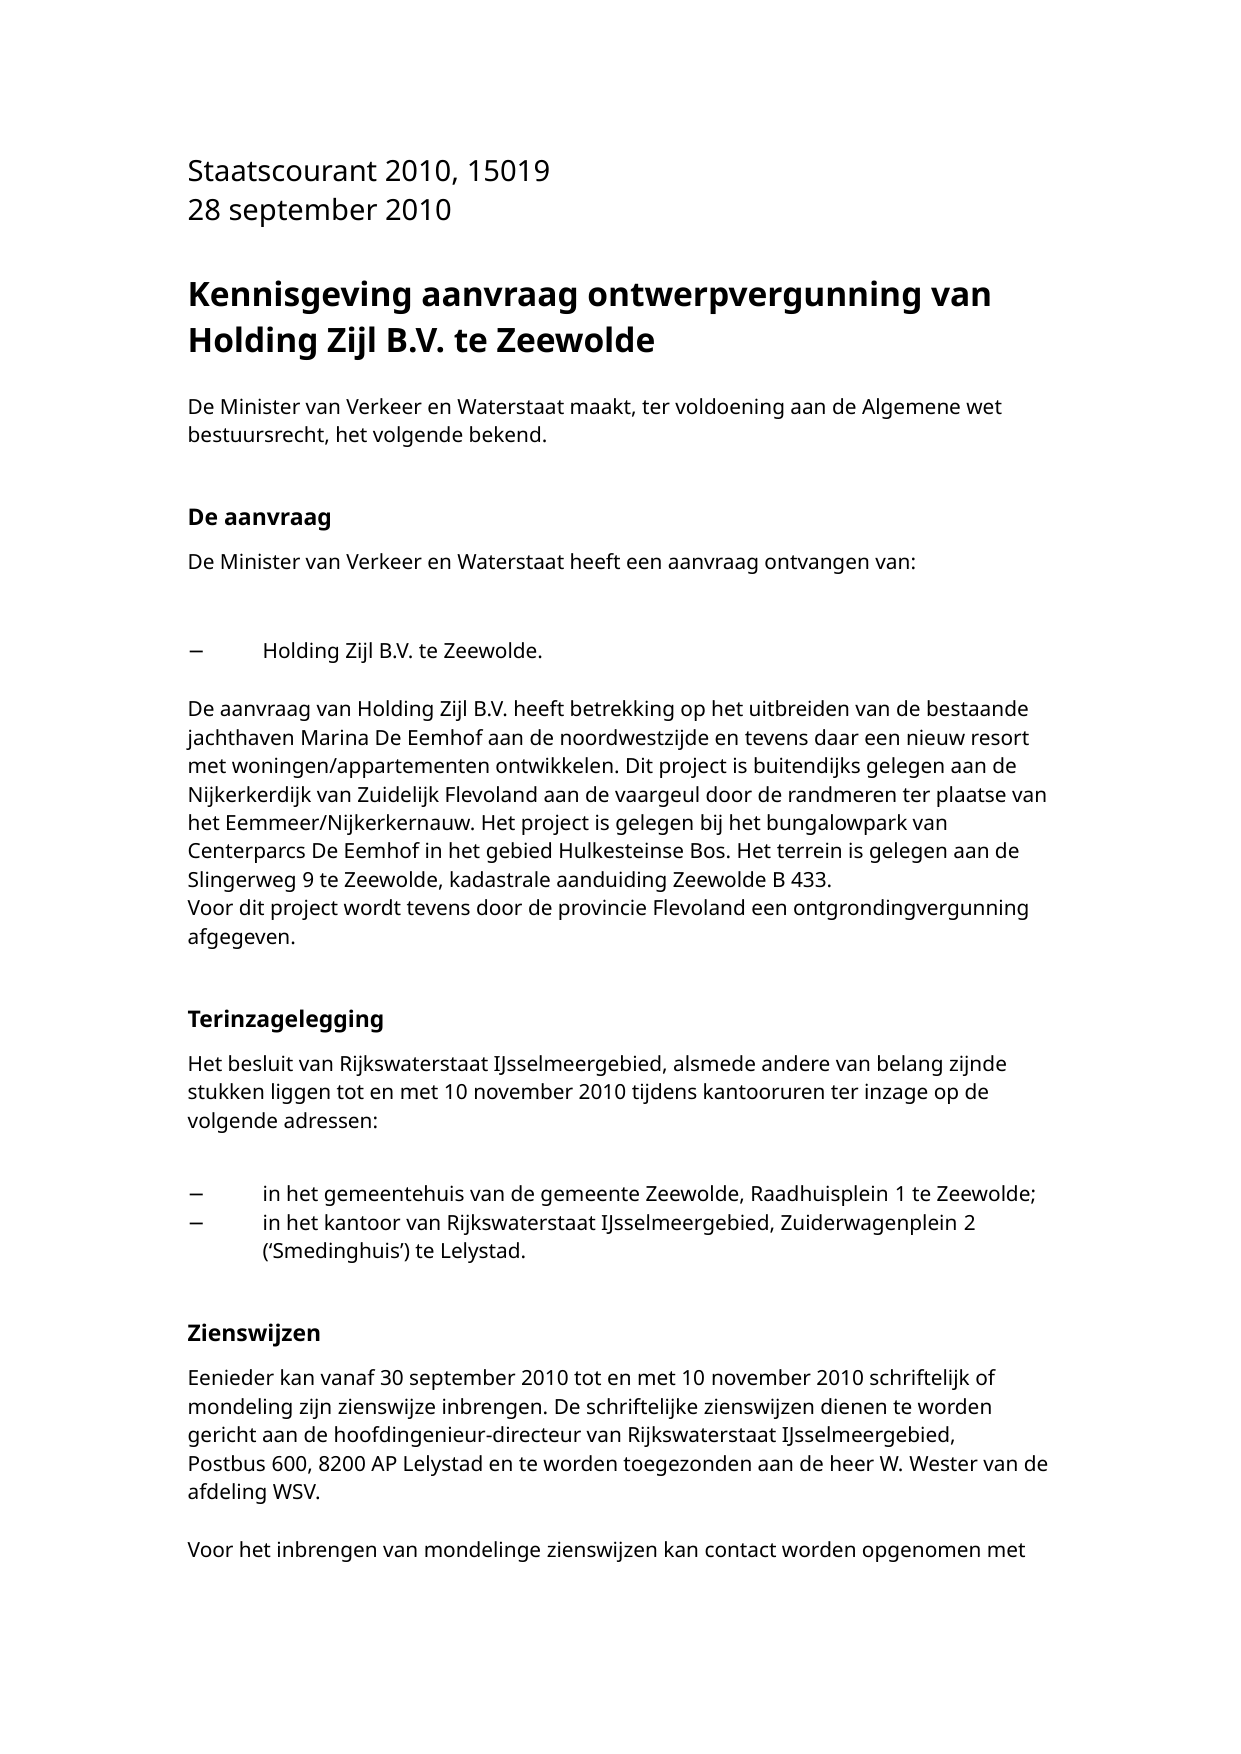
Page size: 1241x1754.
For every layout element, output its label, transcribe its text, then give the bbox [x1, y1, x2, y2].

subtitle Terinzagelegging [187, 1003, 1053, 1034]
subtitle Zienswijzen [187, 1317, 1053, 1348]
text Voor het inbrengen van mondelinge zienswijzen kan contact worden opgenomen met [187, 1536, 1053, 1564]
text De Minister van Verkeer en Waterstaat maakt, ter voldoening aan de Algemene wet bestuursrecht, het volgende bekend. [187, 392, 1053, 449]
text Eenieder kan vanaf 30 september 2010 tot en met 10 november 2010 schriftelijk of mondeling zijn zienswijze inbrengen. De schriftelijke zienswijzen dienen te worden gericht aan de hoofdingenieur-directeur van Rijkswaterstaat IJsselmeergebied, Postbus 600, 8200 AP Lelystad en te worden toegezonden aan de heer W. Wester van de afdeling WSV. [187, 1363, 1053, 1506]
list in het kantoor van Rijkswaterstaat IJsselmeergebied, Zuiderwagenplein 2 (‘Smedinghuis’) te Lelystad. [187, 1208, 1053, 1265]
subtitle Kennisgeving aanvraag ontwerpvergunning van Holding Zijl B.V. te Zeewolde [187, 271, 1053, 362]
list in het gemeentehuis van de gemeente Zeewolde, Raadhuisplein 1 te Zeewolde; [187, 1179, 1053, 1208]
list Holding Zijl B.V. te Zeewolde. [187, 636, 1053, 664]
text Het besluit van Rijkswaterstaat IJsselmeergebied, alsmede andere van belang zijnde stukken liggen tot en met 10 november 2010 tijdens kantooruren ter inzage op de volgende adressen: [187, 1049, 1053, 1134]
text 28 september 2010 [187, 190, 1053, 229]
text De aanvraag van Holding Zijl B.V. heeft betrekking op het uitbreiden van de bestaande jachthaven Marina De Eemhof aan de noordwestzijde en tevens daar een nieuw resort met woningen/appartementen ontwikkelen. Dit project is buitendijks gelegen aan de Nijkerkerdijk van Zuidelijk Flevoland aan de vaargeul door de randmeren ter plaatse van het Eemmeer/Nijkerkernauw. Het project is gelegen bij het bungalowpark van Centerparcs De Eemhof in het gebied Hulkesteinse Bos. Het terrein is gelegen aan de Slingerweg 9 te Zeewolde, kadastrale aanduiding Zeewolde B 433. [187, 694, 1053, 893]
text Staatscourant 2010, 15019 [187, 150, 1053, 190]
text De Minister van Verkeer en Waterstaat heeft een aanvraag ontvangen van: [187, 547, 1053, 576]
subtitle De aanvraag [187, 501, 1053, 532]
text Voor dit project wordt tevens door de provincie Flevoland een ontgrondingvergunning afgegeven. [187, 893, 1053, 950]
